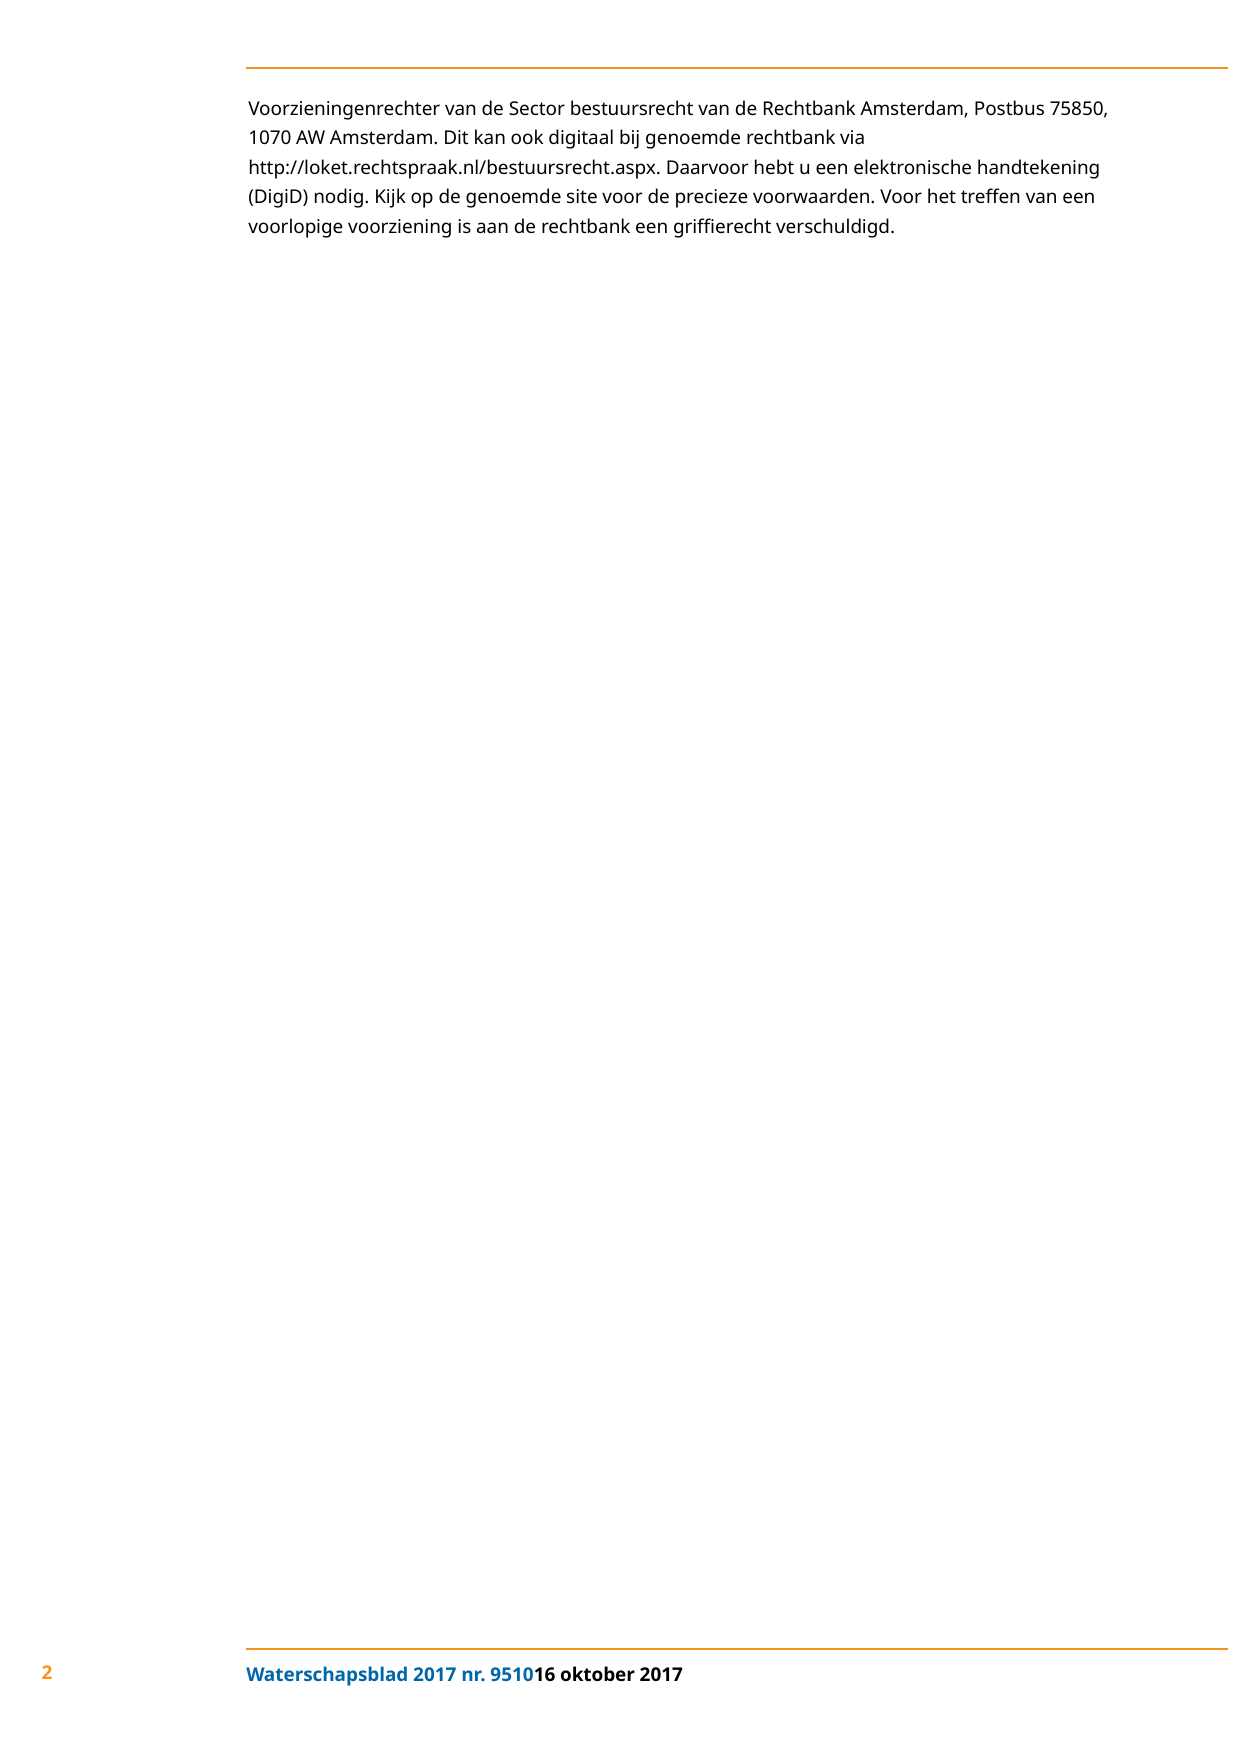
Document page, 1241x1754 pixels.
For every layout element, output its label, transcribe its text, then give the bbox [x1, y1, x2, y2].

text Voorzieningenrechter van de Sector bestuursrecht van de Rechtbank Amsterdam, Postbus 75850, 1070 AW Amsterdam. Dit kan ook digitaal bij genoemde rechtbank via http://loket.rechtspraak.nl/bestuursrecht.aspx. Daarvoor hebt u een elektronische handtekening (DigiD) nodig. Kijk op de genoemde site voor de precieze voorwaarden. Voor het treffen van een voorlopige voorziening is aan de rechtbank een griffierecht verschuldigd. [248, 95, 1152, 239]
picture [41, 47, 231, 172]
